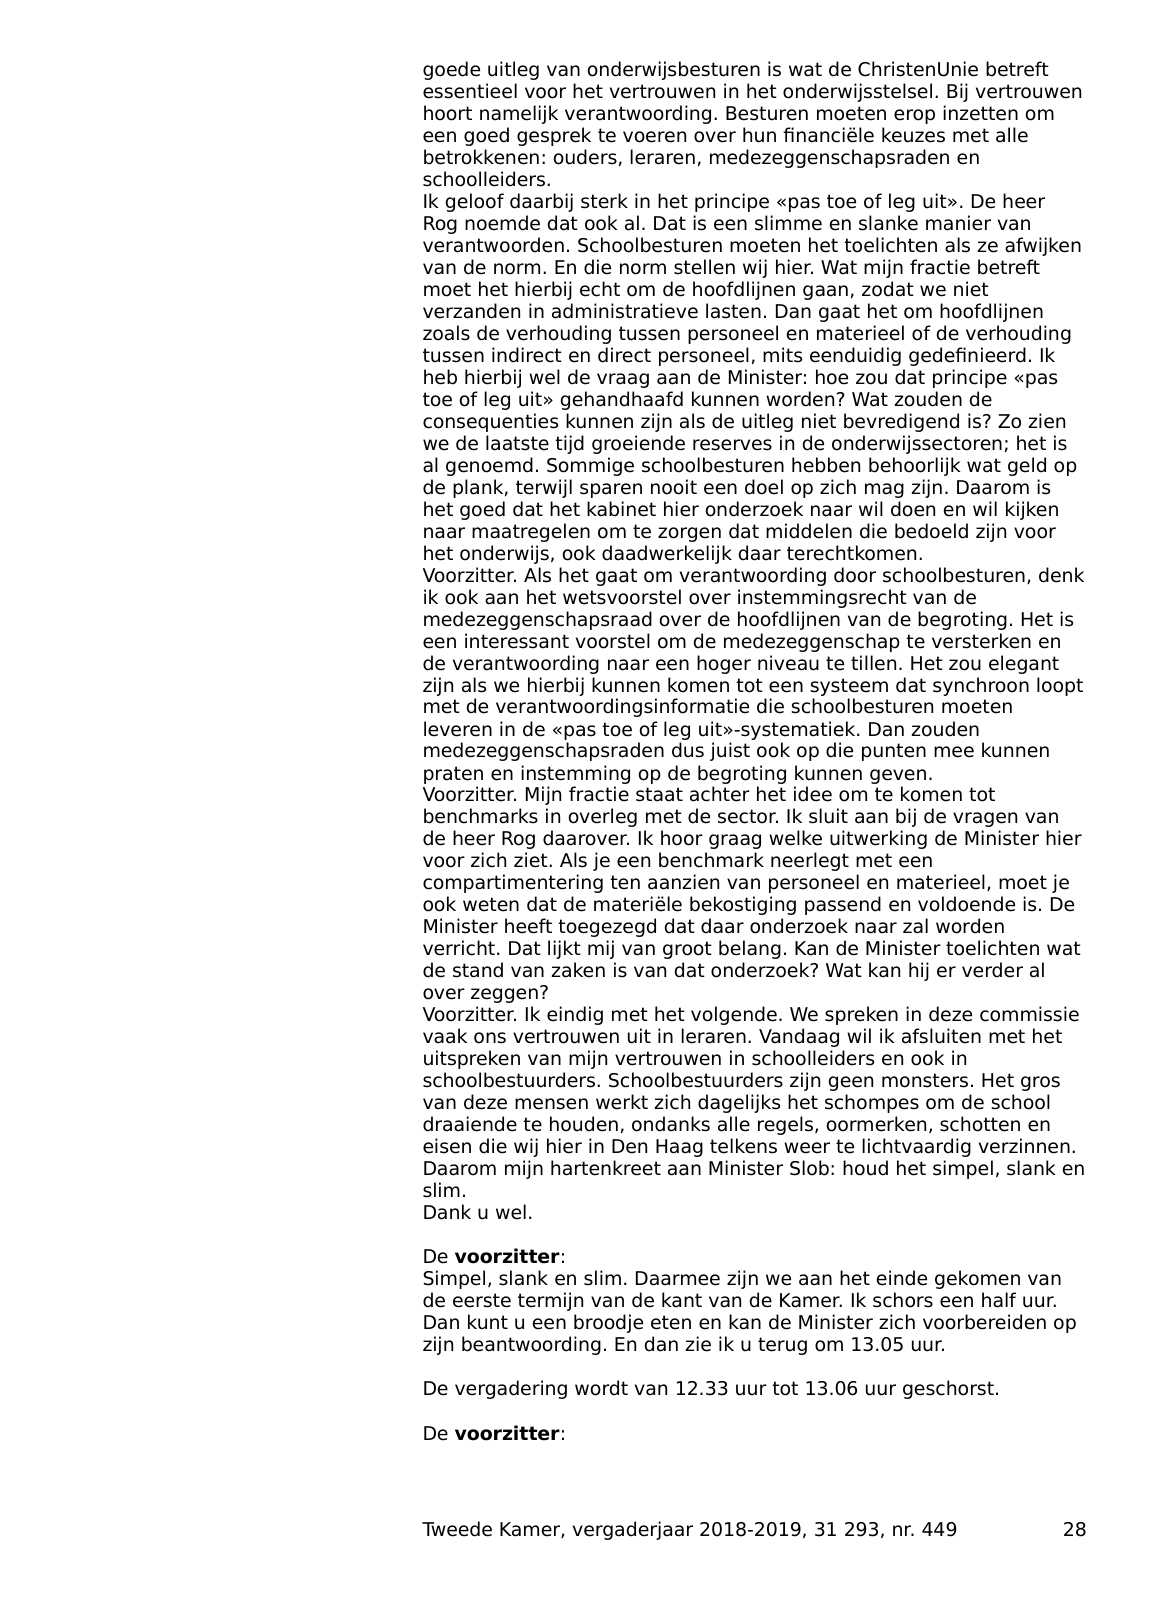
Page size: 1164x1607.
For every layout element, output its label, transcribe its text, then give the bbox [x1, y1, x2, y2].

text Simpel, slank en slim. Daarmee zijn we aan het einde gekomen van de eerste termijn van de kant van de Kamer. Ik schors een half uur. Dan kunt u een broodje eten en kan de Minister zich voorbereiden op zijn beantwoording. En dan zie ik u terug om 13.05 uur. [422, 1268, 1087, 1356]
text goede uitleg van onderwijsbesturen is wat de ChristenUnie betreft essentieel voor het vertrouwen in het onderwijsstelsel. Bij vertrouwen hoort namelijk verantwoording. Besturen moeten erop inzetten om een goed gesprek te voeren over hun financiële keuzes met alle betrokkenen: ouders, leraren, medezeggenschapsraden en schoolleiders. [422, 59, 1087, 191]
text De voorzitter: [422, 1246, 1087, 1268]
text De voorzitter: [422, 1422, 1087, 1444]
text Ik geloof daarbij sterk in het principe «pas toe of leg uit». De heer Rog noemde dat ook al. Dat is een slimme en slanke manier van verantwoorden. Schoolbesturen moeten het toelichten als ze afwijken van de norm. En die norm stellen wij hier. Wat mijn fractie betreft moet het hierbij echt om de hoofdlijnen gaan, zodat we niet verzanden in administratieve lasten. Dan gaat het om hoofdlijnen zoals de verhouding tussen personeel en materieel of de verhouding tussen indirect en direct personeel, mits eenduidig gedefinieerd. Ik heb hierbij wel de vraag aan de Minister: hoe zou dat principe «pas toe of leg uit» gehandhaafd kunnen worden? Wat zouden de consequenties kunnen zijn als de uitleg niet bevredigend is? Zo zien we de laatste tijd groeiende reserves in de onderwijssectoren; het is al genoemd. Sommige schoolbesturen hebben behoorlijk wat geld op de plank, terwijl sparen nooit een doel op zich mag zijn. Daarom is het goed dat het kabinet hier onderzoek naar wil doen en wil kijken naar maatregelen om te zorgen dat middelen die bedoeld zijn voor het onderwijs, ook daadwerkelijk daar terechtkomen. [422, 191, 1087, 564]
text Voorzitter. Als het gaat om verantwoording door schoolbesturen, denk ik ook aan het wetsvoorstel over instemmingsrecht van de medezeggenschapsraad over de hoofdlijnen van de begroting. Het is een interessant voorstel om de medezeggenschap te versterken en de verantwoording naar een hoger niveau te tillen. Het zou elegant zijn als we hierbij kunnen komen tot een systeem dat synchroon loopt met de verantwoordingsinformatie die schoolbesturen moeten leveren in de «pas toe of leg uit»-systematiek. Dan zouden medezeggenschapsraden dus juist ook op die punten mee kunnen praten en instemming op de begroting kunnen geven. [422, 564, 1087, 784]
text Voorzitter. Mijn fractie staat achter het idee om te komen tot benchmarks in overleg met de sector. Ik sluit aan bij de vragen van de heer Rog daarover. Ik hoor graag welke uitwerking de Minister hier voor zich ziet. Als je een benchmark neerlegt met een compartimentering ten aanzien van personeel en materieel, moet je ook weten dat de materiële bekostiging passend en voldoende is. De Minister heeft toegezegd dat daar onderzoek naar zal worden verricht. Dat lijkt mij van groot belang. Kan de Minister toelichten wat de stand van zaken is van dat onderzoek? Wat kan hij er verder al over zeggen? [422, 784, 1087, 1004]
text Dank u wel. [422, 1202, 1087, 1224]
text Voorzitter. Ik eindig met het volgende. We spreken in deze commissie vaak ons vertrouwen uit in leraren. Vandaag wil ik afsluiten met het uitspreken van mijn vertrouwen in schoolleiders en ook in schoolbestuurders. Schoolbestuurders zijn geen monsters. Het gros van deze mensen werkt zich dagelijks het schompes om de school draaiende te houden, ondanks alle regels, oormerken, schotten en eisen die wij hier in Den Haag telkens weer te lichtvaardig verzinnen. Daarom mijn hartenkreet aan Minister Slob: houd het simpel, slank en slim. [422, 1004, 1087, 1202]
text De vergadering wordt van 12.33 uur tot 13.06 uur geschorst. [422, 1378, 1087, 1400]
